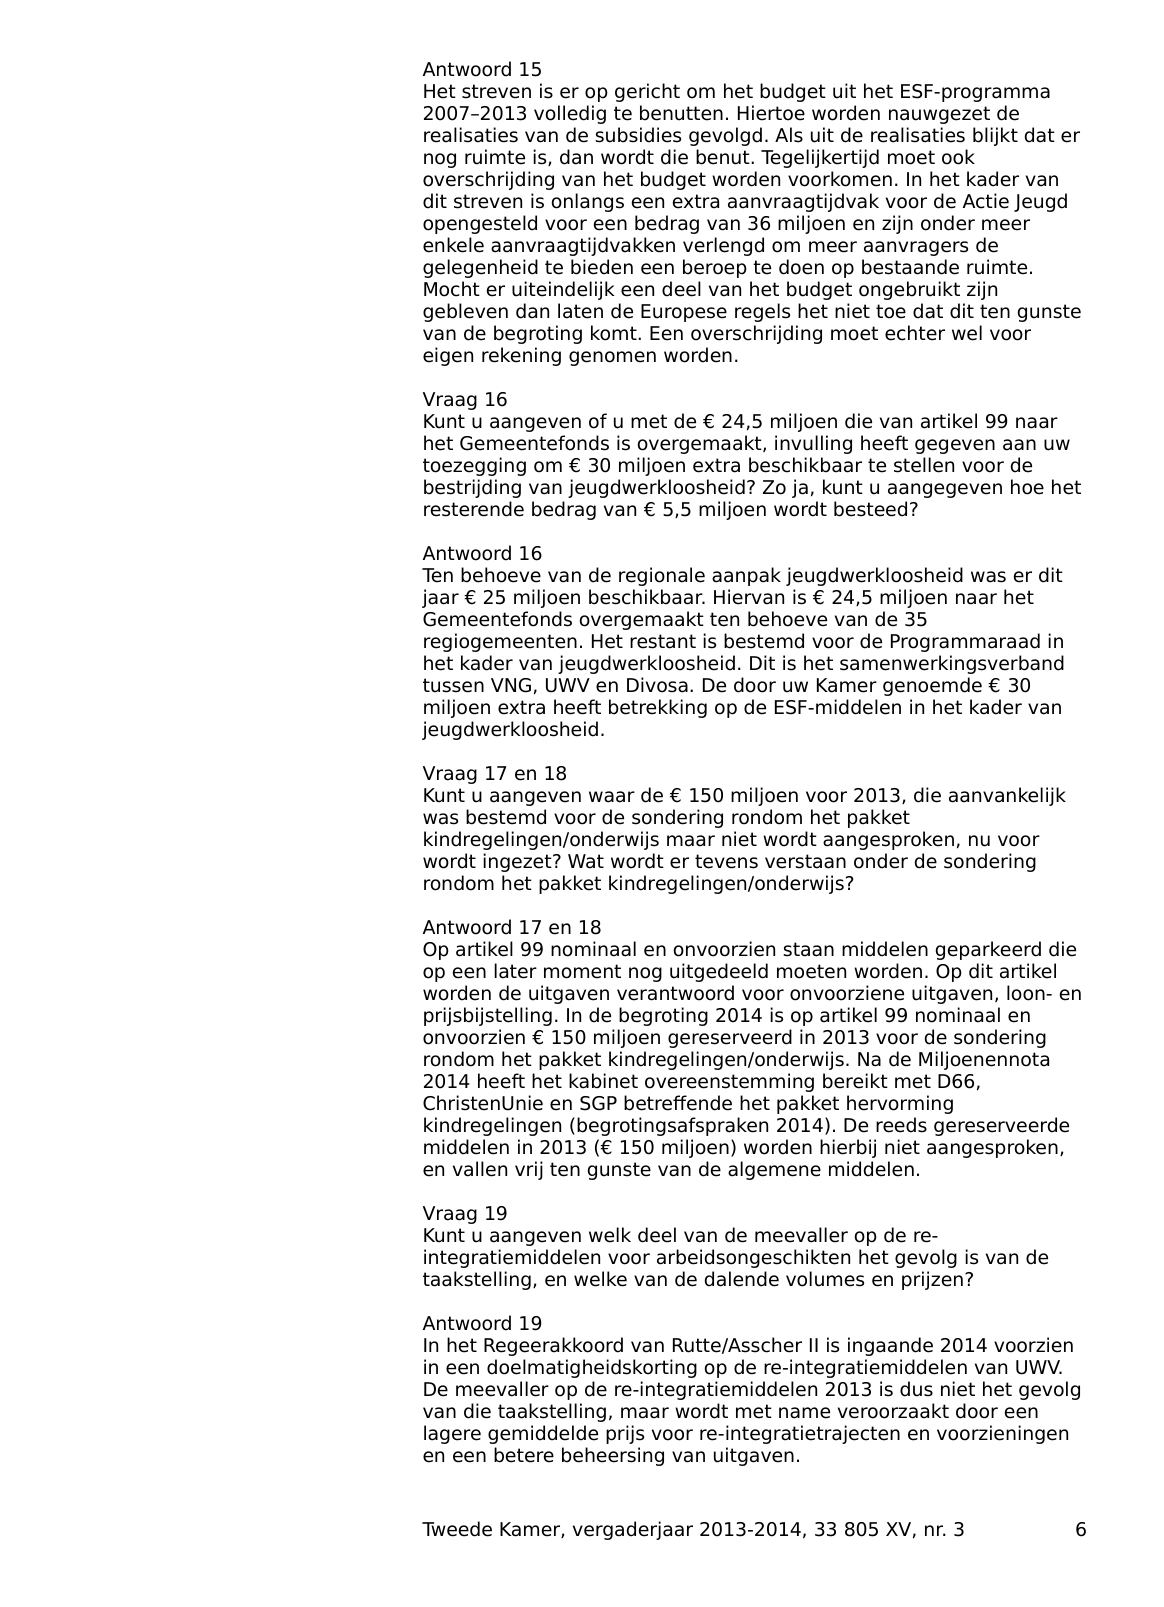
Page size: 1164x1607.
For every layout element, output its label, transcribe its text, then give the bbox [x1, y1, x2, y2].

text Antwoord 19 [422, 1313, 1087, 1335]
text In het Regeerakkoord van Rutte/Asscher II is ingaande 2014 voorzien in een doelmatigheidskorting op de re-integratiemiddelen van UWV. De meevaller op de re-integratiemiddelen 2013 is dus niet het gevolg van die taakstelling, maar wordt met name veroorzaakt door een lagere gemiddelde prijs voor re-integratietrajecten en voorzieningen en een betere beheersing van uitgaven. [422, 1335, 1087, 1467]
text Antwoord 15 [422, 59, 1087, 81]
text Antwoord 16 [422, 543, 1087, 565]
text Ten behoeve van de regionale aanpak jeugdwerkloosheid was er dit jaar € 25 miljoen beschikbaar. Hiervan is € 24,5 miljoen naar het Gemeentefonds overgemaakt ten behoeve van de 35 regiogemeenten. Het restant is bestemd voor de Programmaraad in het kader van jeugdwerkloosheid. Dit is het samenwerkingsverband tussen VNG, UWV en Divosa. De door uw Kamer genoemde € 30 miljoen extra heeft betrekking op de ESF-middelen in het kader van jeugdwerkloosheid. [422, 565, 1087, 741]
text Het streven is er op gericht om het budget uit het ESF-programma 2007–2013 volledig te benutten. Hiertoe worden nauwgezet de realisaties van de subsidies gevolgd. Als uit de realisaties blijkt dat er nog ruimte is, dan wordt die benut. Tegelijkertijd moet ook overschrijding van het budget worden voorkomen. In het kader van dit streven is onlangs een extra aanvraagtijdvak voor de Actie Jeugd opengesteld voor een bedrag van 36 miljoen en zijn onder meer enkele aanvraagtijdvakken verlengd om meer aanvragers de gelegenheid te bieden een beroep te doen op bestaande ruimte. Mocht er uiteindelijk een deel van het budget ongebruikt zijn gebleven dan laten de Europese regels het niet toe dat dit ten gunste van de begroting komt. Een overschrijding moet echter wel voor eigen rekening genomen worden. [422, 81, 1087, 367]
text Kunt u aangeven waar de € 150 miljoen voor 2013, die aanvankelijk was bestemd voor de sondering rondom het pakket kindregelingen/onderwijs maar niet wordt aangesproken, nu voor wordt ingezet? Wat wordt er tevens verstaan onder de sondering rondom het pakket kindregelingen/onderwijs? [422, 785, 1087, 895]
text Antwoord 17 en 18 [422, 917, 1087, 939]
text Op artikel 99 nominaal en onvoorzien staan middelen geparkeerd die op een later moment nog uitgedeeld moeten worden. Op dit artikel worden de uitgaven verantwoord voor onvoorziene uitgaven, loon- en prijsbijstelling. In de begroting 2014 is op artikel 99 nominaal en onvoorzien € 150 miljoen gereserveerd in 2013 voor de sondering rondom het pakket kindregelingen/onderwijs. Na de Miljoenennota 2014 heeft het kabinet overeenstemming bereikt met D66, ChristenUnie en SGP betreffende het pakket hervorming kindregelingen (begrotingsafspraken 2014). De reeds gereserveerde middelen in 2013 (€ 150 miljoen) worden hierbij niet aangesproken, en vallen vrij ten gunste van de algemene middelen. [422, 939, 1087, 1181]
text Vraag 17 en 18 [422, 763, 1087, 785]
text Vraag 16 [422, 389, 1087, 411]
text Kunt u aangeven welk deel van de meevaller op de re-integratiemiddelen voor arbeidsongeschikten het gevolg is van de taakstelling, en welke van de dalende volumes en prijzen? [422, 1225, 1087, 1291]
text Kunt u aangeven of u met de € 24,5 miljoen die van artikel 99 naar het Gemeentefonds is overgemaakt, invulling heeft gegeven aan uw toezegging om € 30 miljoen extra beschikbaar te stellen voor de bestrijding van jeugdwerkloosheid? Zo ja, kunt u aangegeven hoe het resterende bedrag van € 5,5 miljoen wordt besteed? [422, 411, 1087, 521]
text Vraag 19 [422, 1203, 1087, 1225]
